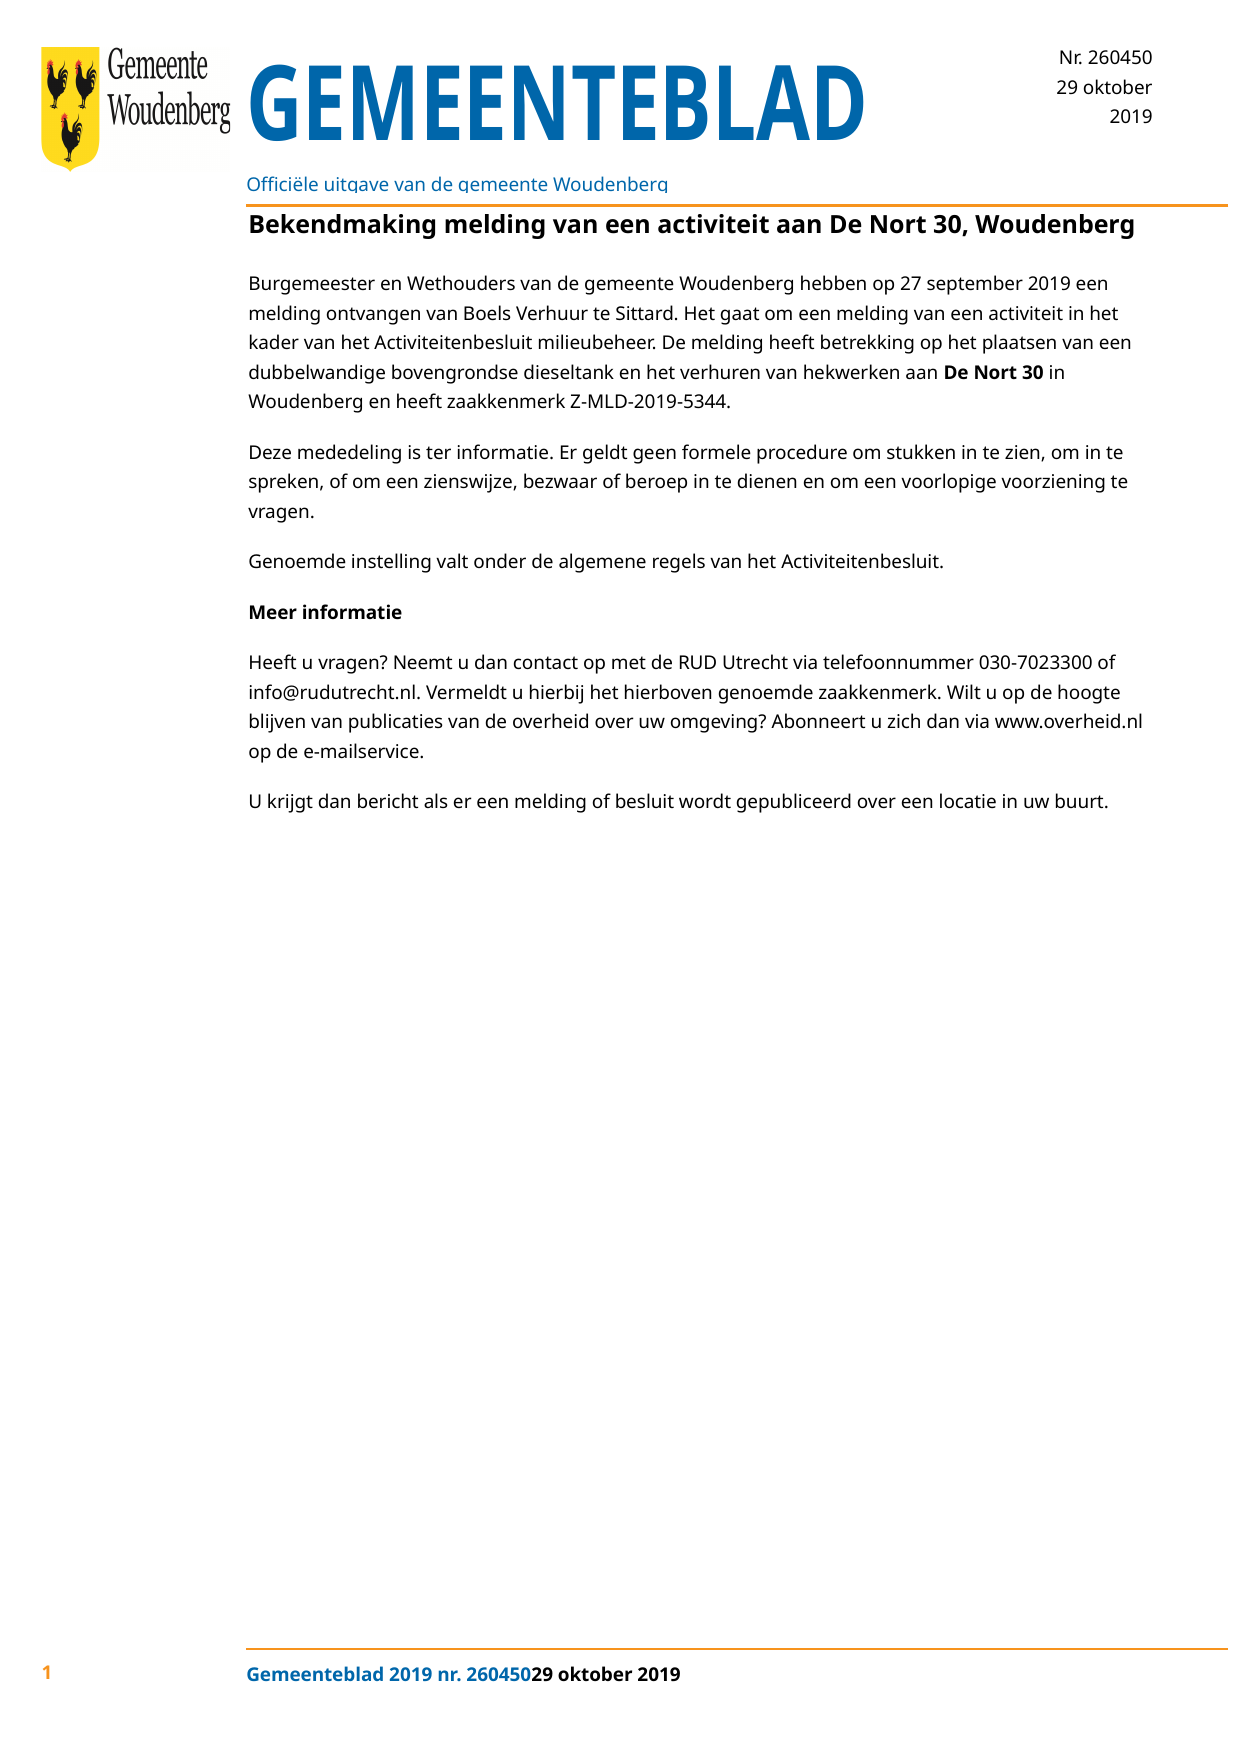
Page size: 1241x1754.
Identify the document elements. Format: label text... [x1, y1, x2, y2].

text Burgemeester en Wethouders van de gemeente Woudenberg hebben op 27 september 2019 een melding ontvangen van Boels Verhuur te Sittard. Het gaat om een melding van een activiteit in het kader van het Activiteitenbesluit milieubeheer. De melding heeft betrekking op het plaatsen van een dubbelwandige bovengrondse dieseltank en het verhuren van hekwerken aan De Nort 30 in Woudenberg en heeft zaakkenmerk Z-MLD-2019-5344. [248, 270, 1152, 414]
text Genoemde instelling valt onder de algemene regels van het Activiteitenbesluit. [248, 549, 1152, 574]
text U krijgt dan bericht als er een melding of besluit wordt gepubliceerd over een locatie in uw buurt. [248, 789, 1152, 814]
text Deze mededeling is ter informatie. Er geldt geen formele procedure om stukken in te zien, om in te spreken, of om een zienswijze, bezwaar of beroep in te dienen en om een voorlopige voorziening te vragen. [248, 439, 1152, 524]
text Bekendmaking melding van een activiteit aan De Nort 30, Woudenberg [248, 207, 1152, 241]
picture [41, 47, 231, 172]
text Heeft u vragen? Neemt u dan contact op met de RUD Utrecht via telefoonnummer 030-7023300 of info@rudutrecht.nl. Vermeldt u hierbij het hierboven genoemde zaakkenmerk. Wilt u op de hoogte blijven van publicaties van de overheid over uw omgeving? Abonneert u zich dan via www.overheid.nl op de e-mailservice. [248, 649, 1152, 764]
text Meer informatie [248, 599, 1152, 625]
